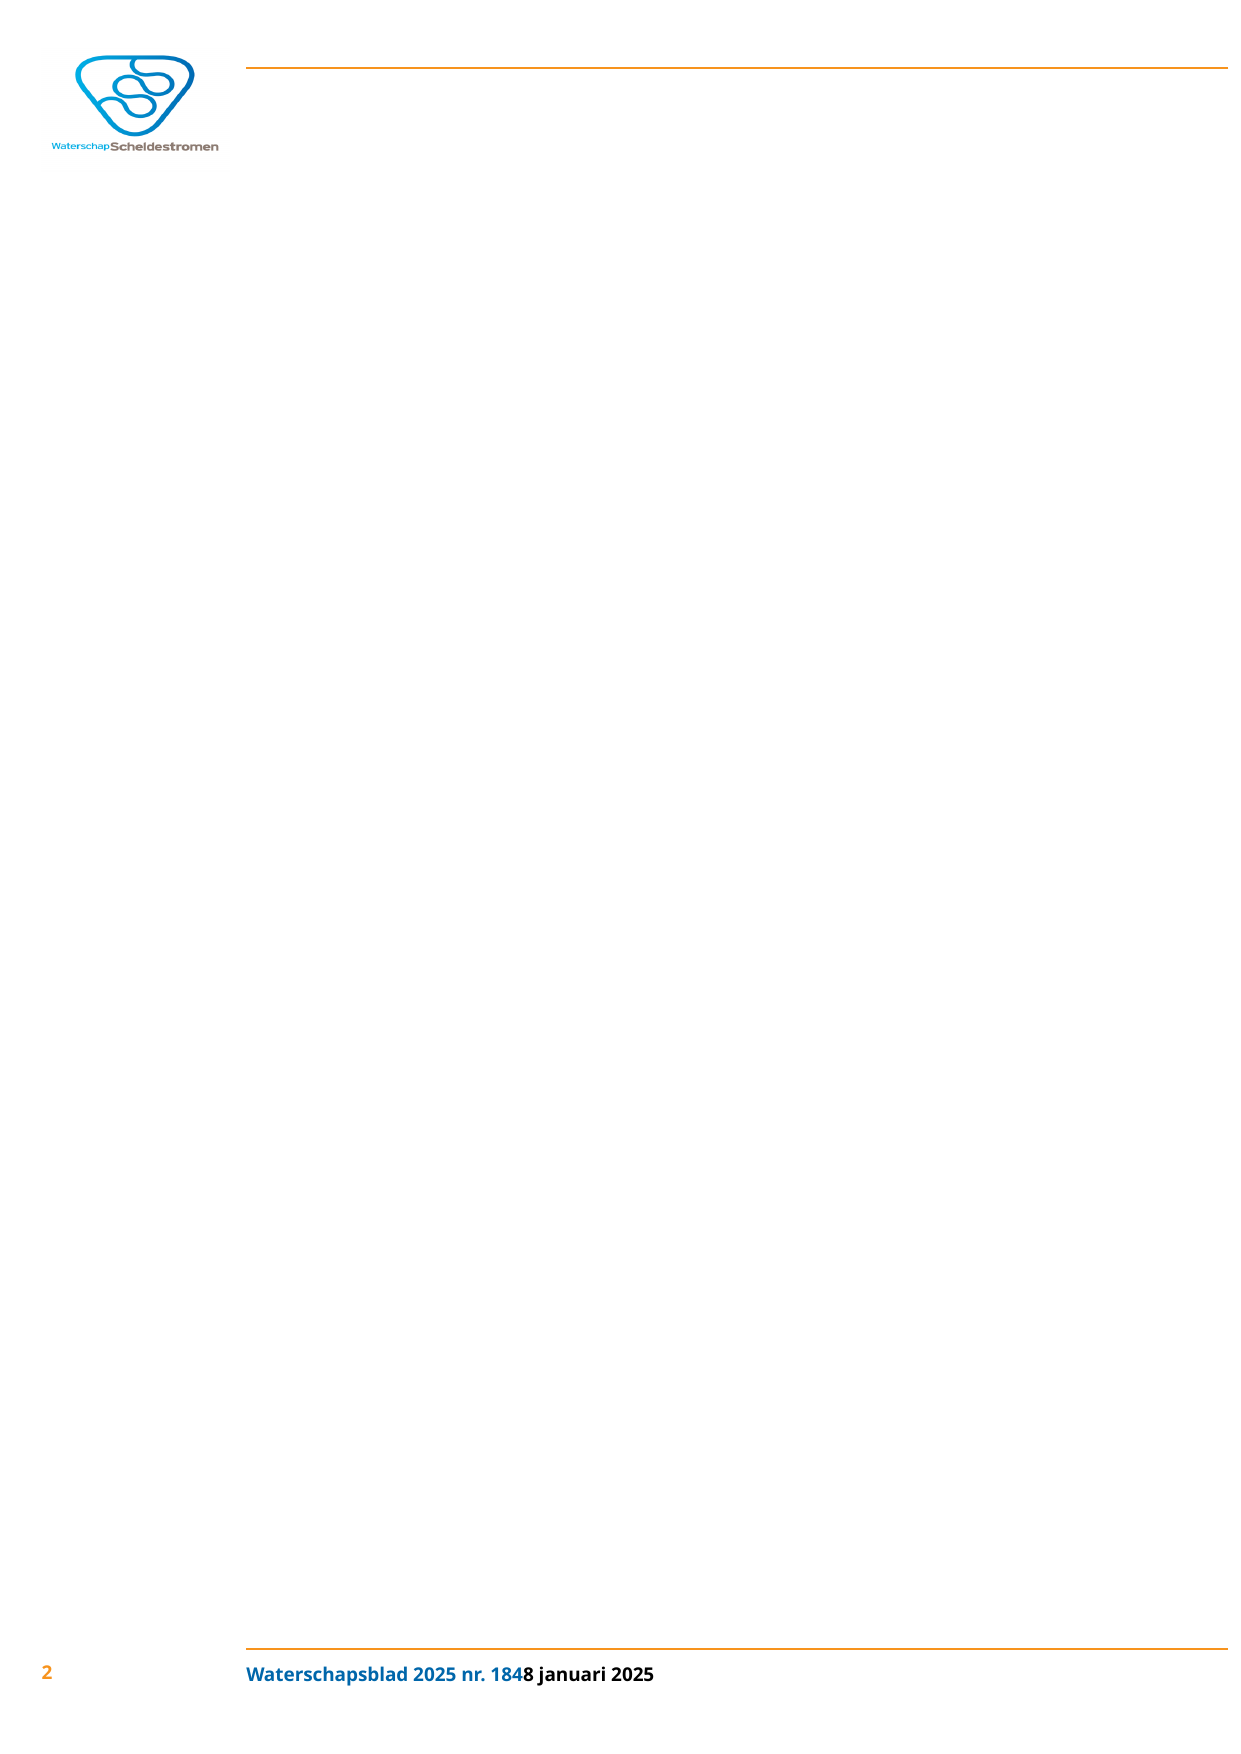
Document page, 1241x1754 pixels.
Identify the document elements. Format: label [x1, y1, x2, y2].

picture [41, 47, 231, 172]
